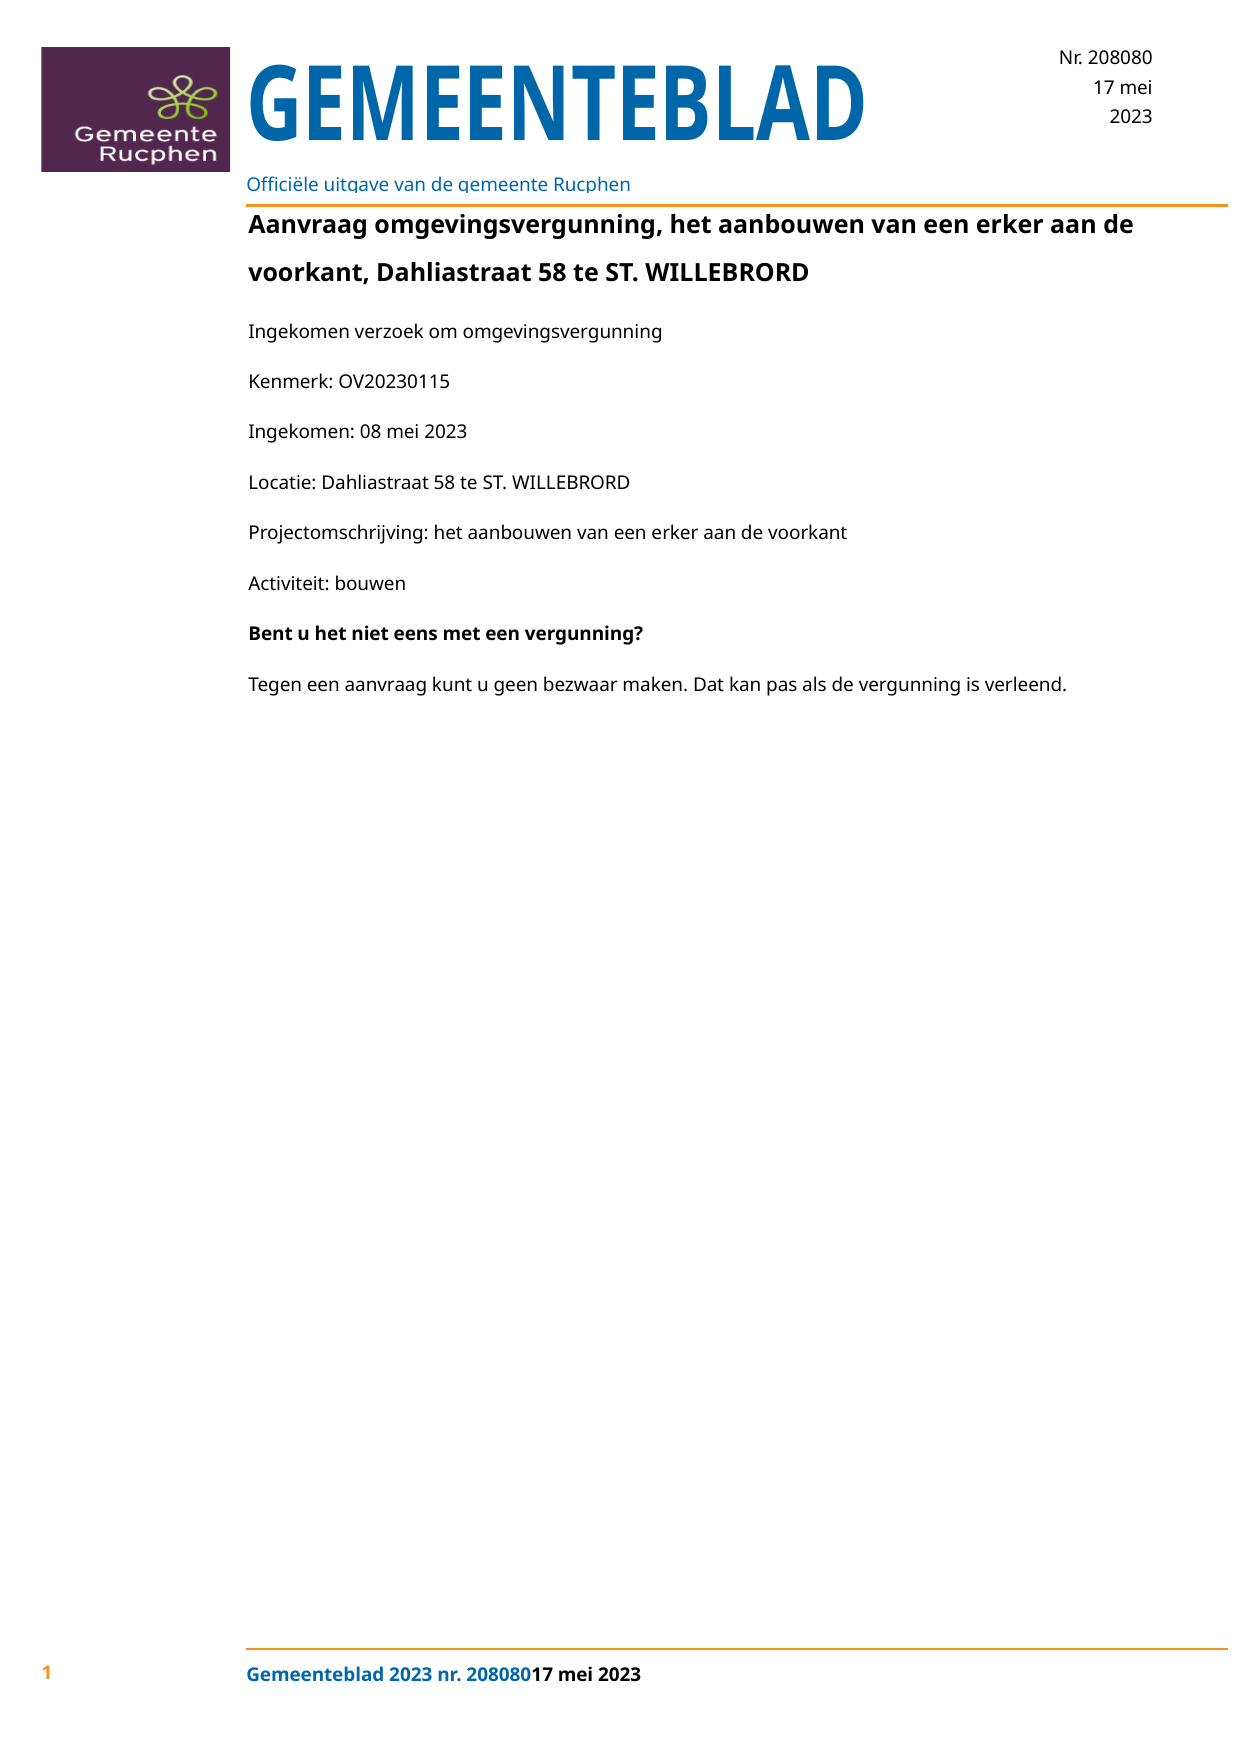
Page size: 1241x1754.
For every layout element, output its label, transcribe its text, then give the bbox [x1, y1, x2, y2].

text Ingekomen verzoek om omgevingsvergunning [248, 318, 1152, 344]
text Tegen een aanvraag kunt u geen bezwaar maken. Dat kan pas als de vergunning is verleend. [248, 671, 1152, 697]
text Kenmerk: OV20230115 [248, 368, 1152, 394]
text Ingekomen: 08 mei 2023 [248, 419, 1152, 444]
text Aanvraag omgevingsvergunning, het aanbouwen van een erker aan de voorkant, Dahliastraat 58 te ST. WILLEBRORD [248, 207, 1152, 288]
text Activiteit: bouwen [248, 570, 1152, 596]
picture [41, 47, 231, 172]
text Locatie: Dahliastraat 58 te ST. WILLEBRORD [248, 469, 1152, 495]
text Bent u het niet eens met een vergunning? [248, 620, 1152, 646]
text Projectomschrijving: het aanbouwen van een erker aan de voorkant [248, 519, 1152, 545]
